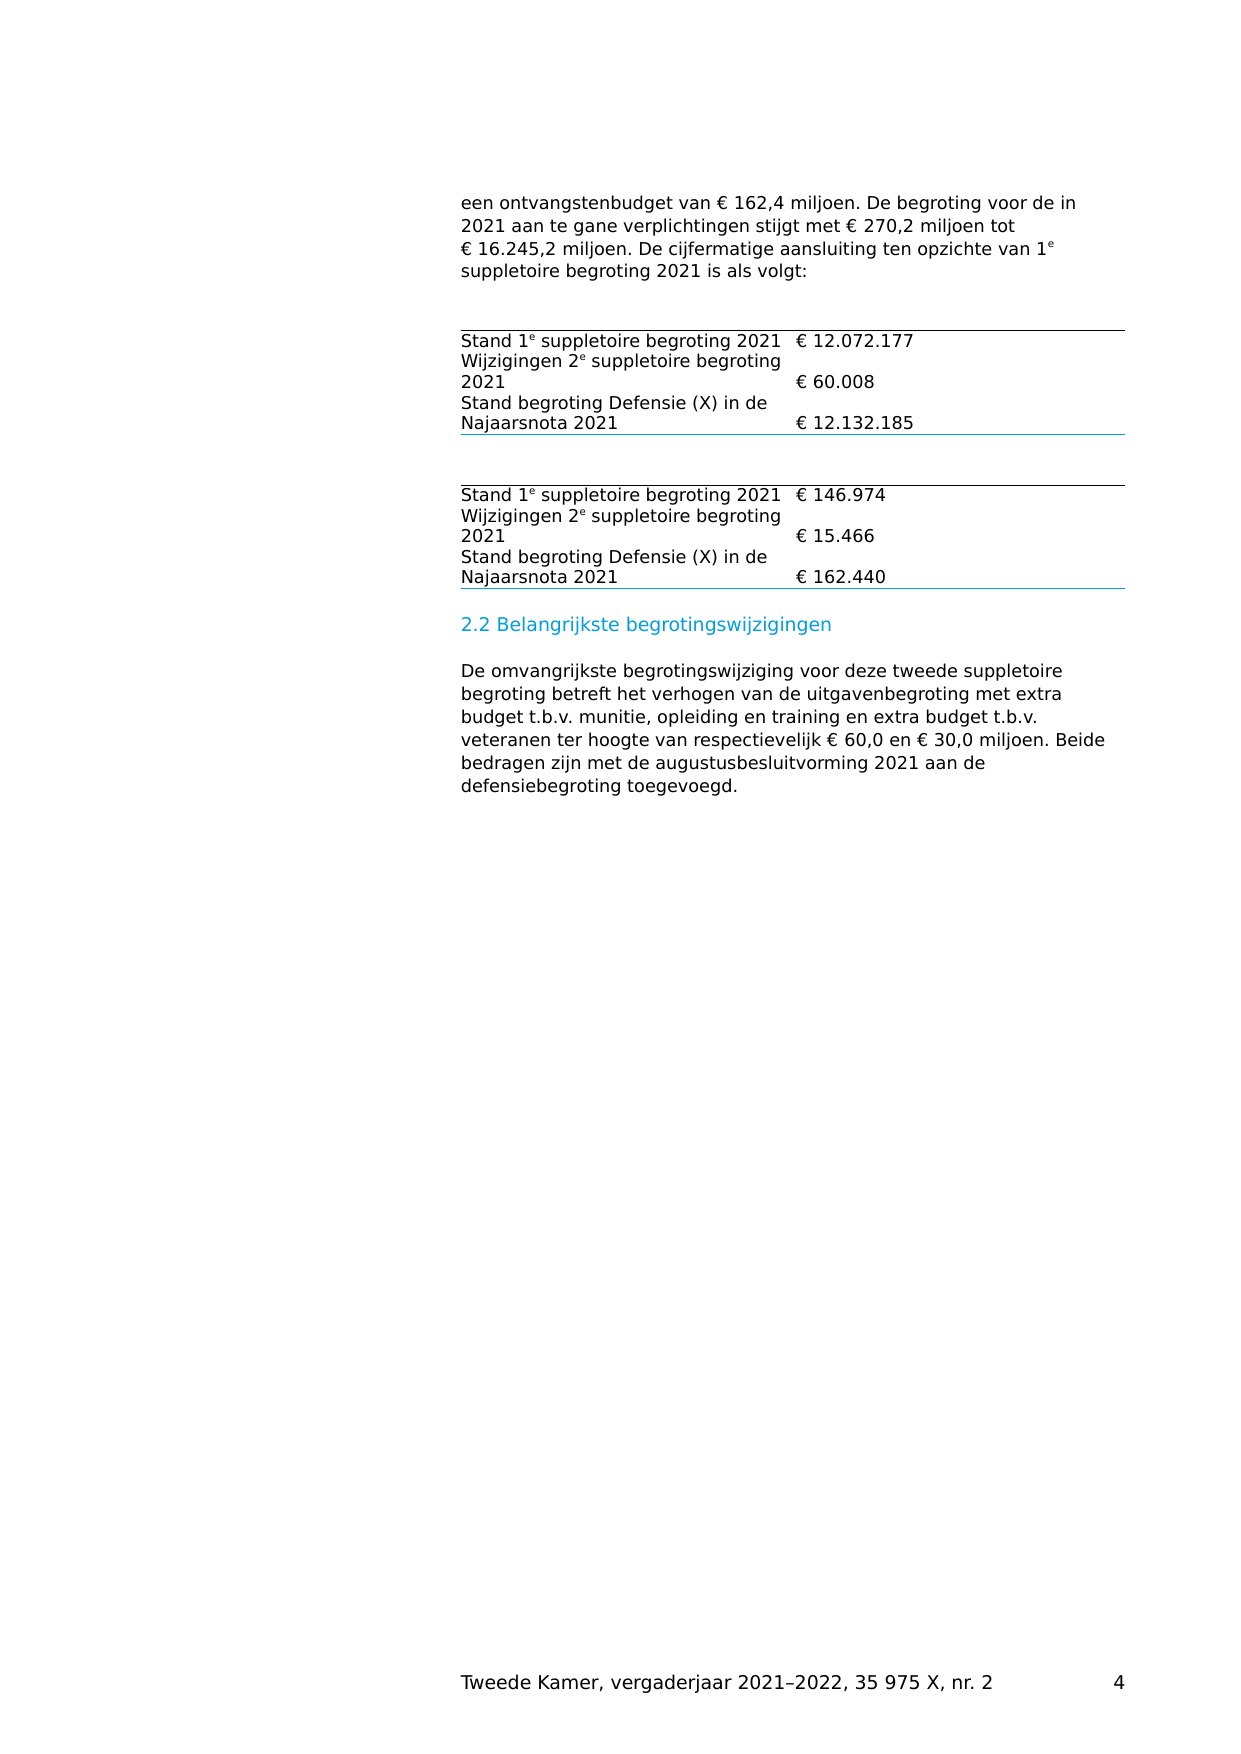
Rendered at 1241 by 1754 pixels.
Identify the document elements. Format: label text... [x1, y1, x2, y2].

text een ontvangstenbudget van € 162,4 miljoen. De begroting voor de in 2021 aan te gane verplichtingen stijgt met € 270,2 miljoen tot € 16.245,2 miljoen. De cijfermatige aansluiting ten opzichte van 1e suppletoire begroting 2021 is als volgt: [461, 191, 1125, 282]
table_cell Stand begroting Defensie (X) in de Najaarsnota 2021 [461, 393, 793, 434]
table_cell Wijzigingen 2e suppletoire begroting 2021 [461, 351, 793, 393]
table_cell Stand 1e suppletoire begroting 2021 [461, 486, 793, 506]
table_cell € 60.008 [793, 351, 1125, 393]
title 2.2 Belangrijkste begrotingswijzigingen [461, 614, 1125, 636]
table_header Uitgaven (in duizend euro) [461, 305, 1125, 330]
table_cell € 12.132.185 [793, 393, 1125, 434]
table_cell € 162.440 [793, 547, 1125, 588]
text De omvangrijkste begrotingswijziging voor deze tweede suppletoire begroting betreft het verhogen van de uitgavenbegroting met extra budget t.b.v. munitie, opleiding en training en extra budget t.b.v. veteranen ter hoogte van respectievelijk € 60,0 en € 30,0 miljoen. Beide bedragen zijn met de augustusbesluitvorming 2021 aan de defensiebegroting toegevoegd. [461, 659, 1125, 797]
table_cell Wijzigingen 2e suppletoire begroting 2021 [461, 506, 793, 547]
table_cell Stand 1e suppletoire begroting 2021 [461, 331, 793, 351]
table_cell Stand begroting Defensie (X) in de Najaarsnota 2021 [461, 547, 793, 588]
table_cell € 12.072.177 [793, 331, 1125, 351]
table_cell € 15.466 [793, 506, 1125, 547]
table_cell € 146.974 [793, 486, 1125, 506]
table_header Ontvangsten (in duizend euro) [461, 460, 1125, 484]
